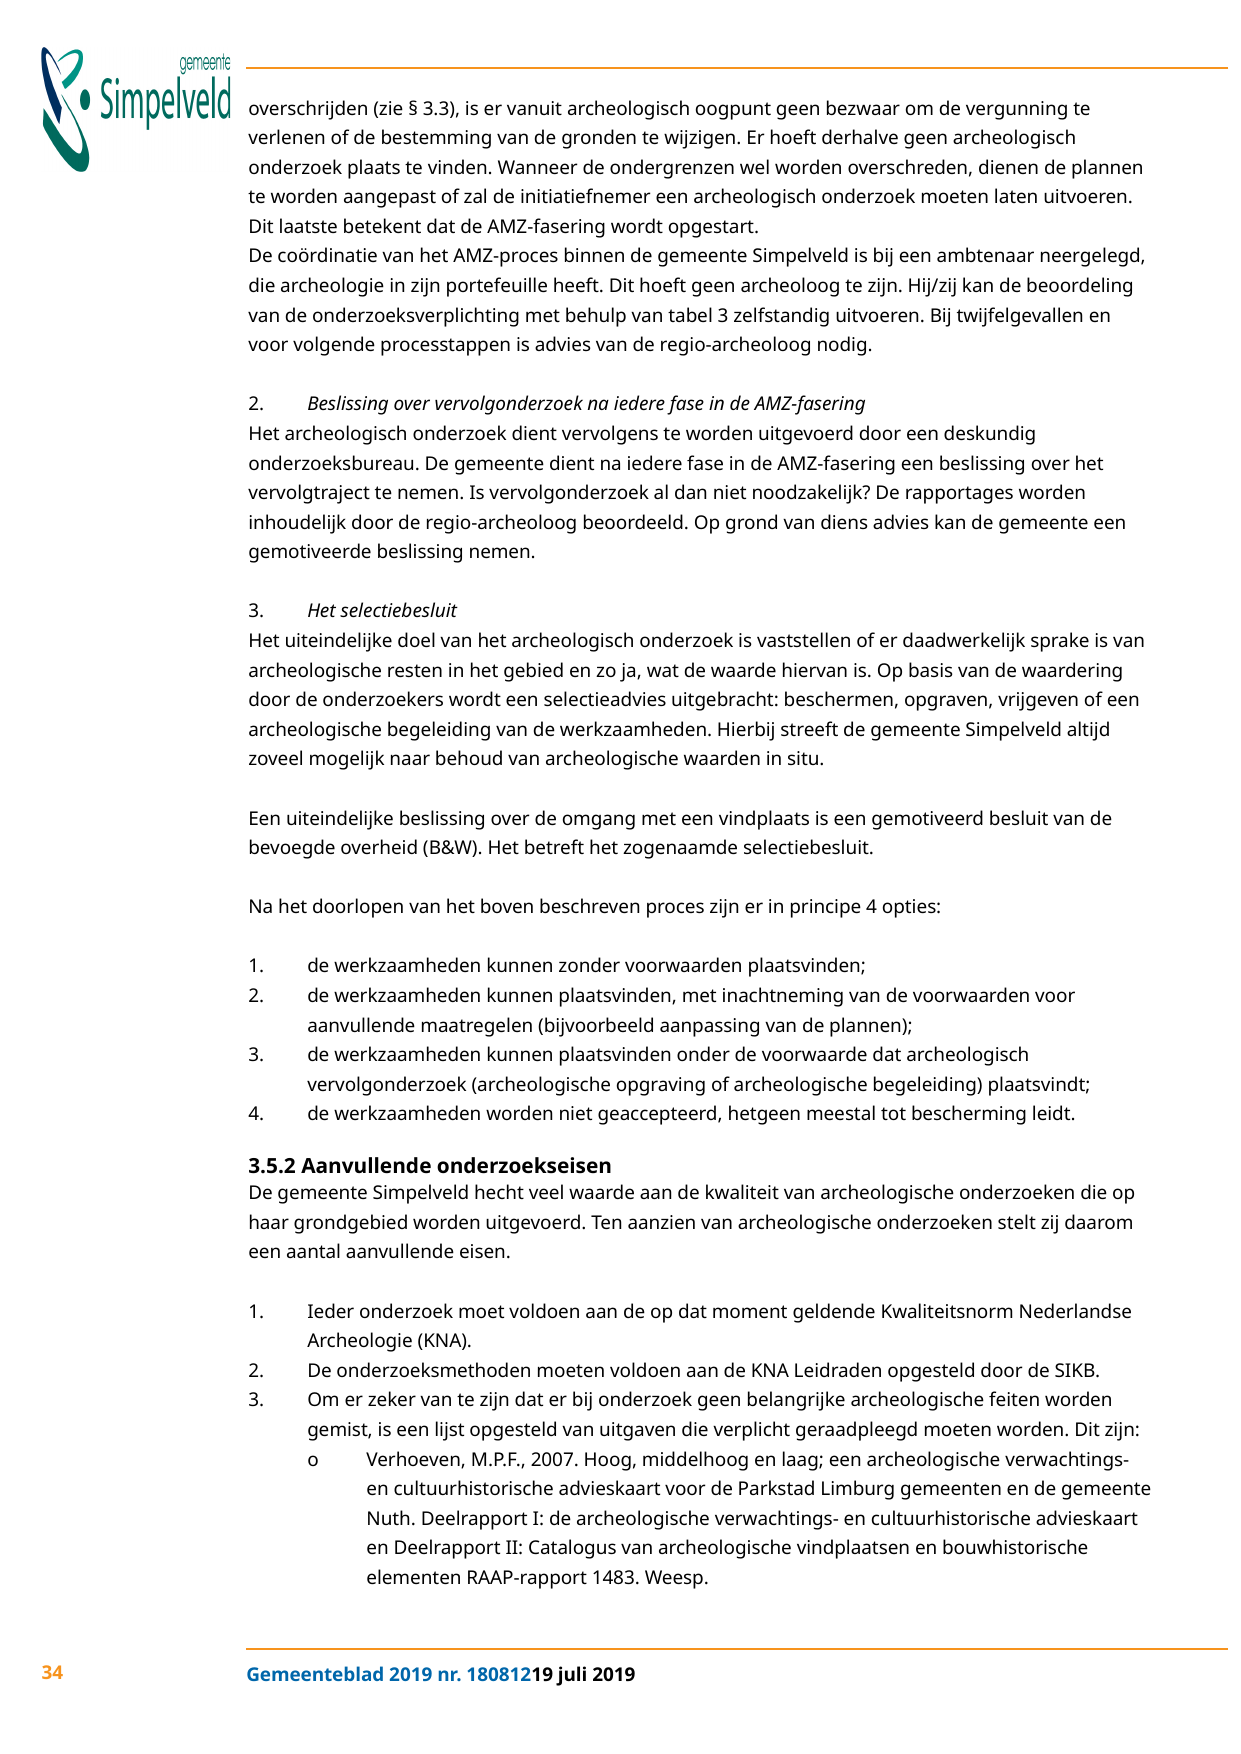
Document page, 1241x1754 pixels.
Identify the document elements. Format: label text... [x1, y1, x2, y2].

list de werkzaamheden kunnen plaatsvinden, met inachtneming van de voorwaarden voor aanvullende maatregelen (bijvoorbeeld aanpassing van de plannen); [248, 982, 1152, 1038]
picture [41, 47, 231, 172]
text De gemeente Simpelveld hecht veel waarde aan de kwaliteit van archeologische onderzoeken die op haar grondgebied worden uitgevoerd. Ten aanzien van archeologische onderzoeken stelt zij daarom een aantal aanvullende eisen. [248, 1179, 1152, 1264]
text 3.5.2 Aanvullende onderzoekseisen [248, 1151, 1152, 1179]
list de werkzaamheden kunnen plaatsvinden onder de voorwaarde dat archeologisch vervolgonderzoek (archeologische opgraving of archeologische begeleiding) plaatsvindt; [248, 1041, 1152, 1097]
list Verhoeven, M.P.F., 2007. Hoog, middelhoog en laag; een archeologische verwachtings- en cultuurhistorische advieskaart voor de Parkstad Limburg gemeenten en de gemeente Nuth. Deelrapport I: de archeologische verwachtings- en cultuurhistorische advieskaart en Deelrapport II: Catalogus van archeologische vindplaatsen en bouwhistorische elementen RAAP-rapport 1483. Weesp. [307, 1446, 1152, 1590]
text De coördinatie van het AMZ-proces binnen de gemeente Simpelveld is bij een ambtenaar neergelegd, die archeologie in zijn portefeuille heeft. Dit hoeft geen archeoloog te zijn. Hij/zij kan de beoordeling van de onderzoeksverplichting met behulp van tabel 3 zelfstandig uitvoeren. Bij twijfelgevallen en voor volgende processtappen is advies van de regio-archeoloog nodig. [248, 243, 1152, 357]
list de werkzaamheden worden niet geaccepteerd, hetgeen meestal tot bescherming leidt. [248, 1101, 1152, 1126]
list Om er zeker van te zijn dat er bij onderzoek geen belangrijke archeologische feiten worden gemist, is een lijst opgesteld van uitgaven die verplicht geraadpleegd moeten worden. Dit zijn: [248, 1387, 1152, 1442]
text overschrijden (zie § 3.3), is er vanuit archeologisch oogpunt geen bezwaar om de vergunning te verlenen of de bestemming van de gronden te wijzigen. Er hoeft derhalve geen archeologisch onderzoek plaats te vinden. Wanneer de ondergrenzen wel worden overschreden, dienen de plannen te worden aangepast of zal de initiatiefnemer een archeologisch onderzoek moeten laten uitvoeren. Dit laatste betekent dat de AMZ-fasering wordt opgestart. [248, 95, 1152, 239]
text Na het doorlopen van het boven beschreven proces zijn er in principe 4 opties: [248, 893, 1152, 919]
list De onderzoeksmethoden moeten voldoen aan de KNA Leidraden opgesteld door de SIKB. [248, 1357, 1152, 1383]
text Het uiteindelijke doel van het archeologisch onderzoek is vaststellen of er daadwerkelijk sprake is van archeologische resten in het gebied en zo ja, wat de waarde hiervan is. Op basis van de waardering door de onderzoekers wordt een selectieadvies uitgebracht: beschermen, opgraven, vrijgeven of een archeologische begeleiding van de werkzaamheden. Hierbij streeft de gemeente Simpelveld altijd zoveel mogelijk naar behoud van archeologische waarden in situ. [248, 627, 1152, 771]
list Ieder onderzoek moet voldoen aan de op dat moment geldende Kwaliteitsnorm Nederlandse Archeologie (KNA). [248, 1298, 1152, 1353]
list de werkzaamheden kunnen zonder voorwaarden plaatsvinden; [248, 953, 1152, 978]
list Het selectiebesluit [248, 598, 1152, 623]
text Een uiteindelijke beslissing over de omgang met een vindplaats is een gemotiveerd besluit van de bevoegde overheid (B&W). Het betreft het zogenaamde selectiebesluit. [248, 805, 1152, 860]
list Beslissing over vervolgonderzoek na iedere fase in de AMZ-fasering [248, 391, 1152, 416]
text Het archeologisch onderzoek dient vervolgens te worden uitgevoerd door een deskundig onderzoeksbureau. De gemeente dient na iedere fase in de AMZ-fasering een beslissing over het vervolgtraject te nemen. Is vervolgonderzoek al dan niet noodzakelijk? De rapportages worden inhoudelijk door de regio-archeoloog beoordeeld. Op grond van diens advies kan de gemeente een gemotiveerde beslissing nemen. [248, 420, 1152, 564]
